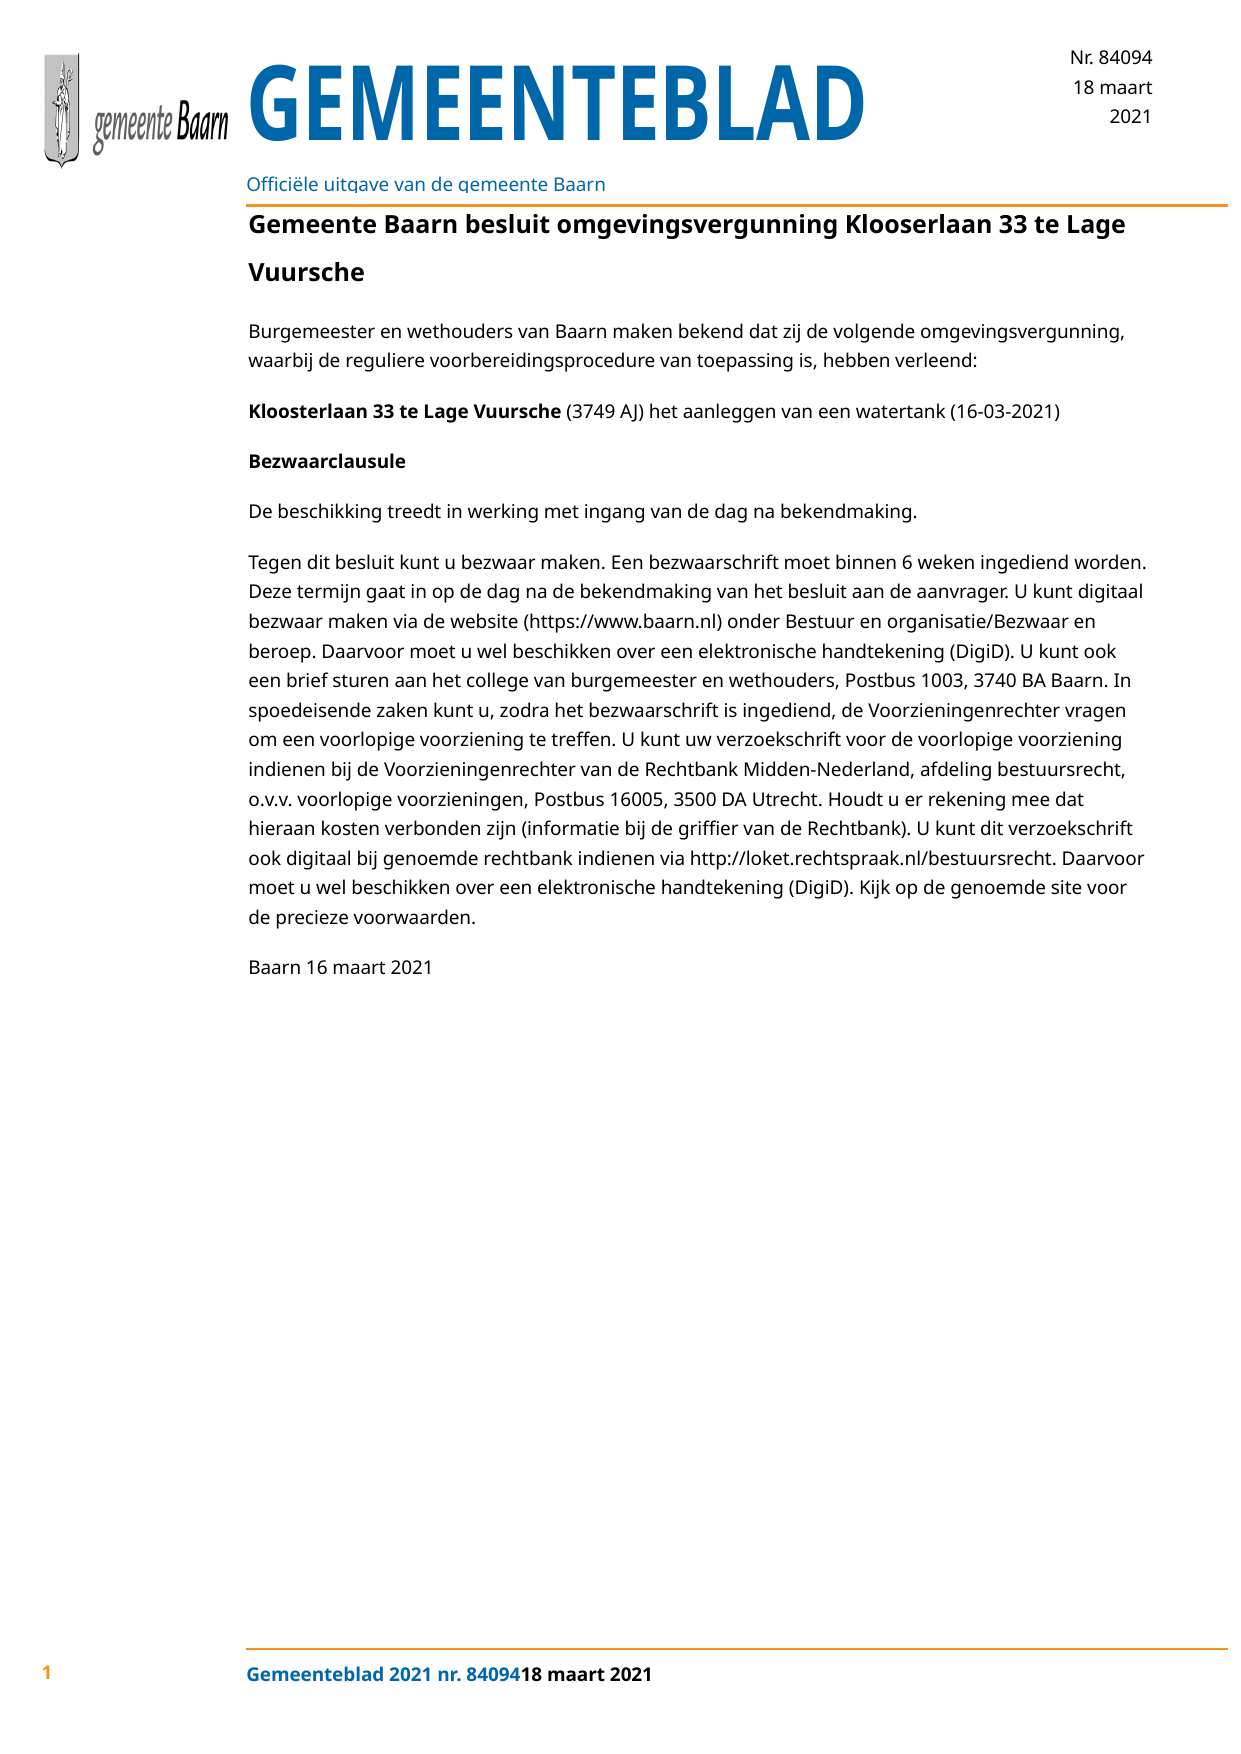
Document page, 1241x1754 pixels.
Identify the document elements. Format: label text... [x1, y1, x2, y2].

text Tegen dit besluit kunt u bezwaar maken. Een bezwaarschrift moet binnen 6 weken ingediend worden. Deze termijn gaat in op de dag na de bekendmaking van het besluit aan de aanvrager. U kunt digitaal bezwaar maken via de website (https://www.baarn.nl) onder Bestuur en organisatie/Bezwaar en beroep. Daarvoor moet u wel beschikken over een elektronische handtekening (DigiD). U kunt ook een brief sturen aan het college van burgemeester en wethouders, Postbus 1003, 3740 BA Baarn. In spoedeisende zaken kunt u, zodra het bezwaarschrift is ingediend, de Voorzieningenrechter vragen om een voorlopige voorziening te treffen. U kunt uw verzoekschrift voor de voorlopige voorziening indienen bij de Voorzieningenrechter van de Rechtbank Midden-Nederland, afdeling bestuursrecht, o.v.v. voorlopige voorzieningen, Postbus 16005, 3500 DA Utrecht. Houdt u er rekening mee dat hieraan kosten verbonden zijn (informatie bij de griffier van de Rechtbank). U kunt dit verzoekschrift ook digitaal bij genoemde rechtbank indienen via http://loket.rechtspraak.nl/bestuursrecht. Daarvoor moet u wel beschikken over een elektronische handtekening (DigiD). Kijk op de genoemde site voor de precieze voorwaarden. [248, 549, 1152, 930]
text Baarn 16 maart 2021 [248, 954, 1152, 980]
text Bezwaarclausule [248, 448, 1152, 474]
text Gemeente Baarn besluit omgevingsvergunning Klooserlaan 33 te Lage Vuursche [248, 207, 1152, 288]
text Kloosterlaan 33 te Lage Vuursche (3749 AJ) het aanleggen van een watertank (16-03-2021) [248, 398, 1152, 424]
text Burgemeester en wethouders van Baarn maken bekend dat zij de volgende omgevingsvergunning, waarbij de reguliere voorbereidingsprocedure van toepassing is, hebben verleend: [248, 318, 1152, 373]
picture [41, 47, 231, 172]
text De beschikking treedt in werking met ingang van de dag na bekendmaking. [248, 499, 1152, 524]
